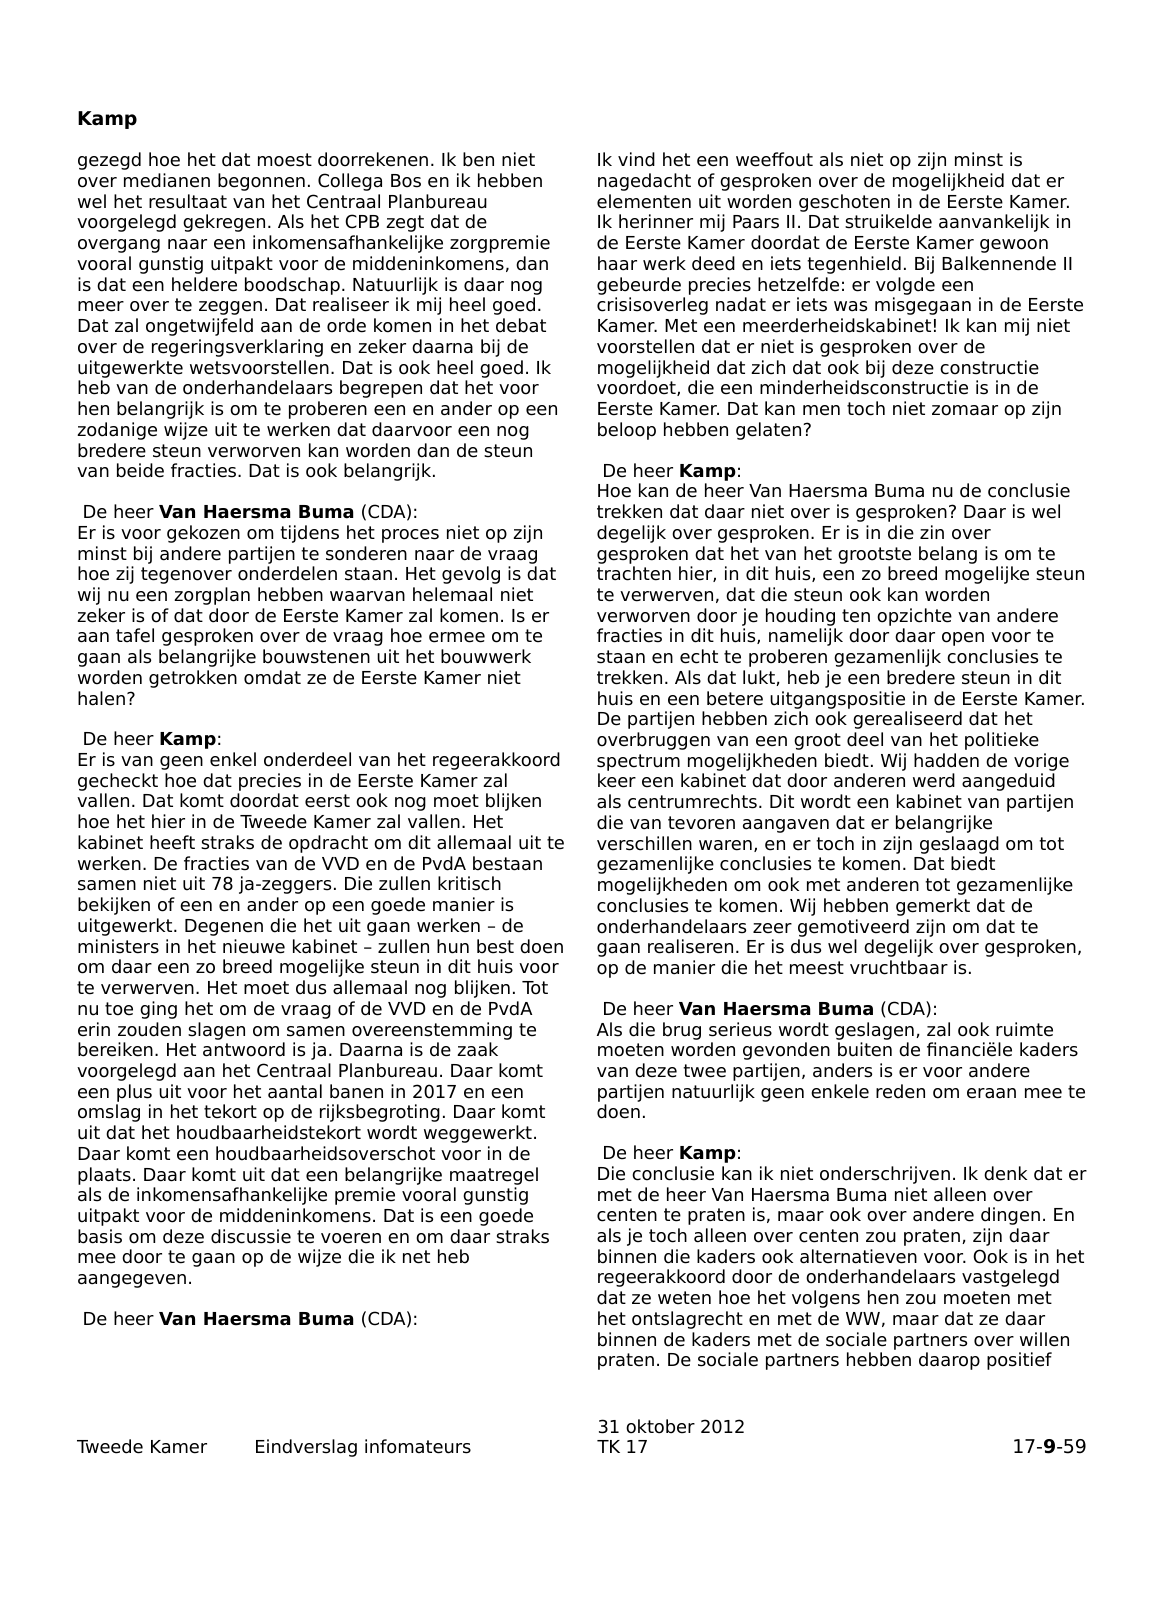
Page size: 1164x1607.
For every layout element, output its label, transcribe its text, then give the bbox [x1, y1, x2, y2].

text Hoe kan de heer Van Haersma Buma nu de conclusie trekken dat daar niet over is gesproken? Daar is wel degelijk over gesproken. Er is in die zin over gesproken dat het van het grootste belang is om te trachten hier, in dit huis, een zo breed mogelijke steun te verwerven, dat die steun ook kan worden verworven door je houding ten opzichte van andere fracties in dit huis, namelijk door daar open voor te staan en echt te proberen gezamenlijk conclusies te trekken. Als dat lukt, heb je een bredere steun in dit huis en een betere uitgangspositie in de Eerste Kamer. De partijen hebben zich ook gerealiseerd dat het overbruggen van een groot deel van het politieke spectrum mogelijkheden biedt. Wij hadden de vorige keer een kabinet dat door anderen werd aangeduid als centrumrechts. Dit wordt een kabinet van partijen die van tevoren aangaven dat er belangrijke verschillen waren, en er toch in zijn geslaagd om tot gezamenlijke conclusies te komen. Dat biedt mogelijkheden om ook met anderen tot gezamenlijke conclusies te komen. Wij hebben gemerkt dat de onderhandelaars zeer gemotiveerd zijn om dat te gaan realiseren. Er is dus wel degelijk over gesproken, op de manier die het meest vruchtbaar is. [596, 481, 1087, 979]
text De heer Van Haersma Buma (CDA): [77, 1309, 567, 1329]
text Als die brug serieus wordt geslagen, zal ook ruimte moeten worden gevonden buiten de financiële kaders van deze twee partijen, anders is er voor andere partijen natuurlijk geen enkele reden om eraan mee te doen. [596, 1019, 1087, 1123]
text Er is van geen enkel onderdeel van het regeerakkoord gecheckt hoe dat precies in de Eerste Kamer zal vallen. Dat komt doordat eerst ook nog moet blijken hoe het hier in de Tweede Kamer zal vallen. Het kabinet heeft straks de opdracht om dit allemaal uit te werken. De fracties van de VVD en de PvdA bestaan samen niet uit 78 ja-zeggers. Die zullen kritisch bekijken of een en ander op een goede manier is uitgewerkt. Degenen die het uit gaan werken – de ministers in het nieuwe kabinet – zullen hun best doen om daar een zo breed mogelijke steun in dit huis voor te verwerven. Het moet dus allemaal nog blijken. Tot nu toe ging het om de vraag of de VVD en de PvdA erin zouden slagen om samen overeenstemming te bereiken. Het antwoord is ja. Daarna is de zaak voorgelegd aan het Centraal Planbureau. Daar komt een plus uit voor het aantal banen in 2017 en een omslag in het tekort op de rijksbegroting. Daar komt uit dat het houdbaarheidstekort wordt weggewerkt. Daar komt een houdbaarheidsoverschot voor in de plaats. Daar komt uit dat een belangrijke maatregel als de inkomensafhankelijke premie vooral gunstig uitpakt voor de middeninkomens. Dat is een goede basis om deze discussie te voeren en om daar straks mee door te gaan op de wijze die ik net heb aangegeven. [77, 750, 567, 1289]
text De heer Kamp: [596, 460, 1087, 481]
text De heer Van Haersma Buma (CDA): [596, 999, 1087, 1019]
text De heer Van Haersma Buma (CDA): [77, 502, 567, 523]
text De heer Kamp: [596, 1143, 1087, 1164]
text Er is voor gekozen om tijdens het proces niet op zijn minst bij andere partijen te sonderen naar de vraag hoe zij tegenover onderdelen staan. Het gevolg is dat wij nu een zorgplan hebben waarvan helemaal niet zeker is of dat door de Eerste Kamer zal komen. Is er aan tafel gesproken over de vraag hoe ermee om te gaan als belangrijke bouwstenen uit het bouwwerk worden getrokken omdat ze de Eerste Kamer niet halen? [77, 523, 567, 709]
text gezegd hoe het dat moest doorrekenen. Ik ben niet over medianen begonnen. Collega Bos en ik hebben wel het resultaat van het Centraal Planbureau voorgelegd gekregen. Als het CPB zegt dat de overgang naar een inkomensafhankelijke zorgpremie vooral gunstig uitpakt voor de middeninkomens, dan is dat een heldere boodschap. Natuurlijk is daar nog meer over te zeggen. Dat realiseer ik mij heel goed. Dat zal ongetwijfeld aan de orde komen in het debat over de regeringsverklaring en zeker daarna bij de uitgewerkte wetsvoorstellen. Dat is ook heel goed. Ik heb van de onderhandelaars begrepen dat het voor hen belangrijk is om te proberen een en ander op een zodanige wijze uit te werken dat daarvoor een nog bredere steun verworven kan worden dan de steun van beide fracties. Dat is ook belangrijk. [77, 150, 567, 482]
text Ik vind het een weeffout als niet op zijn minst is nagedacht of gesproken over de mogelijkheid dat er elementen uit worden geschoten in de Eerste Kamer. Ik herinner mij Paars II. Dat struikelde aanvankelijk in de Eerste Kamer doordat de Eerste Kamer gewoon haar werk deed en iets tegenhield. Bij Balkennende II gebeurde precies hetzelfde: er volgde een crisisoverleg nadat er iets was misgegaan in de Eerste Kamer. Met een meerderheidskabinet! Ik kan mij niet voorstellen dat er niet is gesproken over de mogelijkheid dat zich dat ook bij deze constructie voordoet, die een minderheidsconstructie is in de Eerste Kamer. Dat kan men toch niet zomaar op zijn beloop hebben gelaten? [596, 150, 1087, 440]
text De heer Kamp: [77, 729, 567, 750]
text Die conclusie kan ik niet onderschrijven. Ik denk dat er met de heer Van Haersma Buma niet alleen over centen te praten is, maar ook over andere dingen. En als je toch alleen over centen zou praten, zijn daar binnen die kaders ook alternatieven voor. Ook is in het regeerakkoord door de onderhandelaars vastgelegd dat ze weten hoe het volgens hen zou moeten met het ontslagrecht en met de WW, maar dat ze daar binnen de kaders met de sociale partners over willen praten. De sociale partners hebben daarop positief [596, 1164, 1087, 1371]
